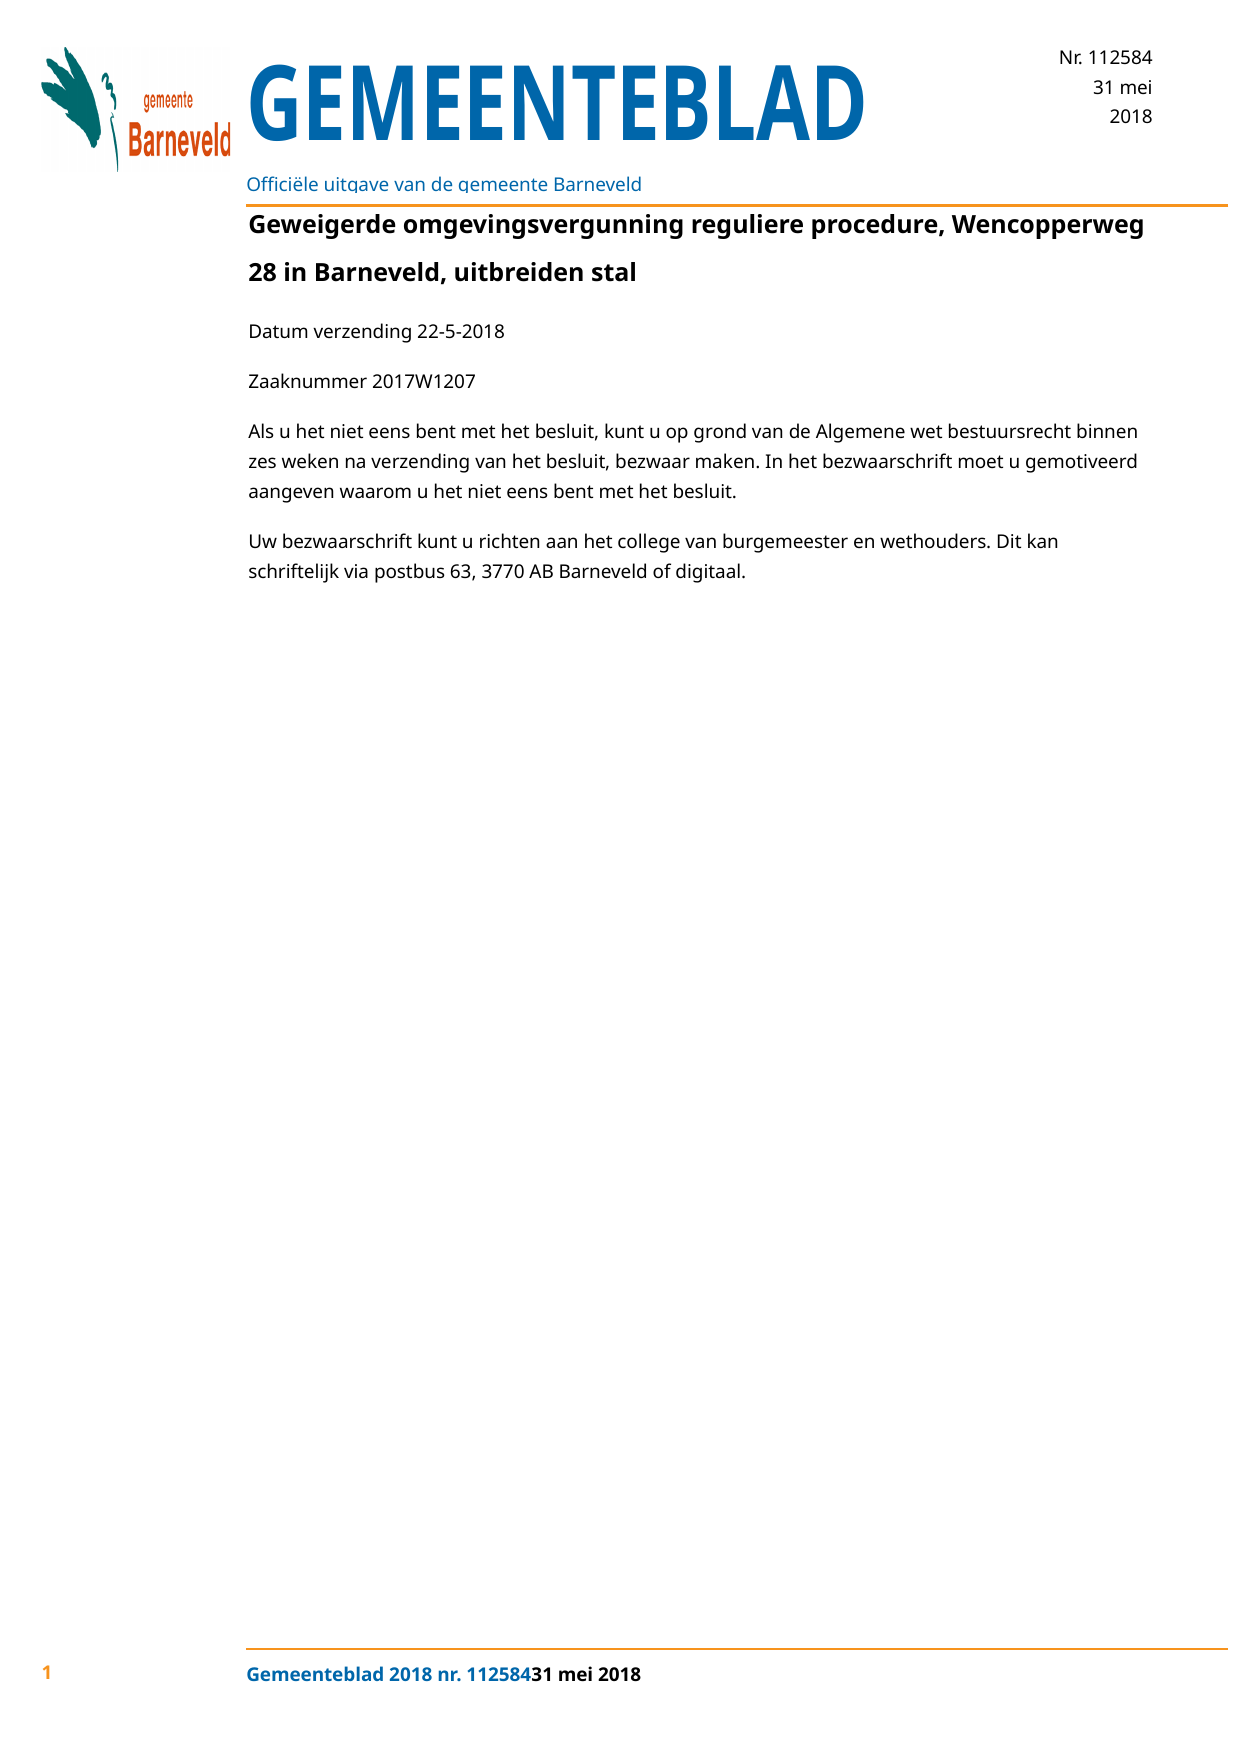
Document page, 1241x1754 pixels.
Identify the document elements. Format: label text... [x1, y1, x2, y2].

text Uw bezwaarschrift kunt u richten aan het college van burgemeester en wethouders. Dit kan schriftelijk via postbus 63, 3770 AB Barneveld of digitaal. [248, 528, 1152, 584]
picture [41, 47, 231, 172]
text Datum verzending 22-5-2018 [248, 318, 1152, 344]
text Als u het niet eens bent met het besluit, kunt u op grond van de Algemene wet bestuursrecht binnen zes weken na verzending van het besluit, bezwaar maken. In het bezwaarschrift moet u gemotiveerd aangeven waarom u het niet eens bent met het besluit. [248, 419, 1152, 504]
text Zaaknummer 2017W1207 [248, 368, 1152, 394]
text Geweigerde omgevingsvergunning reguliere procedure, Wencopperweg 28 in Barneveld, uitbreiden stal [248, 207, 1152, 288]
